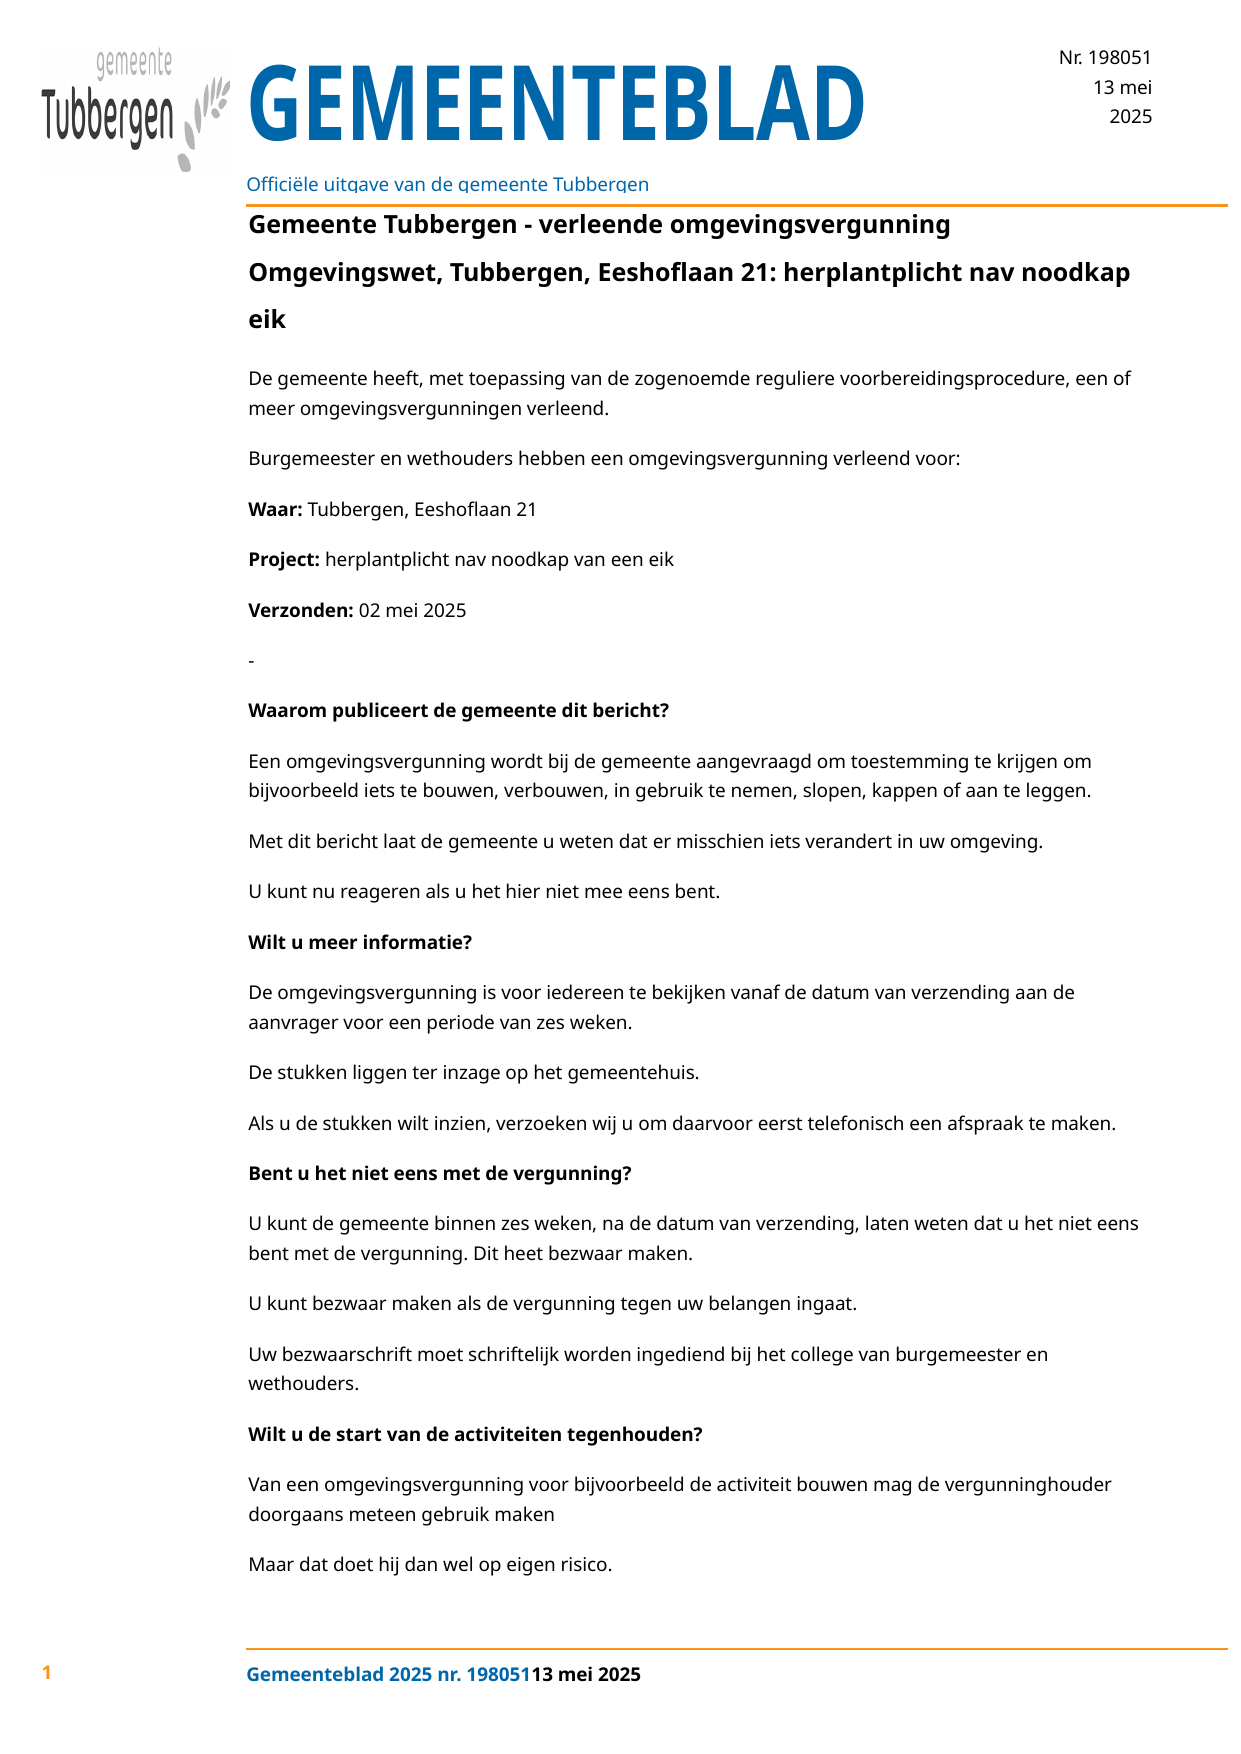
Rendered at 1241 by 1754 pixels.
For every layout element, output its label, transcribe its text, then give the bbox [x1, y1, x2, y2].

text Uw bezwaarschrift moet schriftelijk worden ingediend bij het college van burgemeester en wethouders. [248, 1341, 1152, 1396]
text Wilt u meer informatie? [248, 929, 1152, 954]
picture [41, 47, 231, 172]
text U kunt nu reageren als u het hier niet mee eens bent. [248, 878, 1152, 904]
text Burgemeester en wethouders hebben een omgevingsvergunning verleend voor: [248, 446, 1152, 471]
text U kunt bezwaar maken als de vergunning tegen uw belangen ingaat. [248, 1291, 1152, 1316]
text Maar dat doet hij dan wel op eigen risico. [248, 1551, 1152, 1577]
text Verzonden: 02 mei 2025 [248, 597, 1152, 622]
text De omgevingsvergunning is voor iedereen te bekijken vanaf de datum van verzending aan de aanvrager voor een periode van zes weken. [248, 979, 1152, 1034]
text Een omgevingsvergunning wordt bij de gemeente aangevraagd om toestemming te krijgen om bijvoorbeeld iets te bouwen, verbouwen, in gebruik te nemen, slopen, kappen of aan te leggen. [248, 748, 1152, 803]
text U kunt de gemeente binnen zes weken, na de datum van verzending, laten weten dat u het niet eens bent met de vergunning. Dit heet bezwaar maken. [248, 1211, 1152, 1266]
text Gemeente Tubbergen - verleende omgevingsvergunning Omgevingswet, Tubbergen, Eeshoflaan 21: herplantplicht nav noodkap eik [248, 207, 1152, 336]
text De gemeente heeft, met toepassing van de zogenoemde reguliere voorbereidingsprocedure, een of meer omgevingsvergunningen verleend. [248, 366, 1152, 421]
text Bent u het niet eens met de vergunning? [248, 1160, 1152, 1186]
text Project: herplantplicht nav noodkap van een eik [248, 546, 1152, 572]
text Waarom publiceert de gemeente dit bericht? [248, 698, 1152, 723]
text Waar: Tubbergen, Eeshoflaan 21 [248, 496, 1152, 522]
text De stukken liggen ter inzage op het gemeentehuis. [248, 1059, 1152, 1085]
text Wilt u de start van de activiteiten tegenhouden? [248, 1421, 1152, 1447]
text Als u de stukken wilt inzien, verzoeken wij u om daarvoor eerst telefonisch een afspraak te maken. [248, 1110, 1152, 1135]
text Met dit bericht laat de gemeente u weten dat er misschien iets verandert in uw omgeving. [248, 828, 1152, 854]
text Van een omgevingsvergunning voor bijvoorbeeld de activiteit bouwen mag de vergunninghouder doorgaans meteen gebruik maken [248, 1471, 1152, 1527]
text - [248, 647, 1152, 673]
